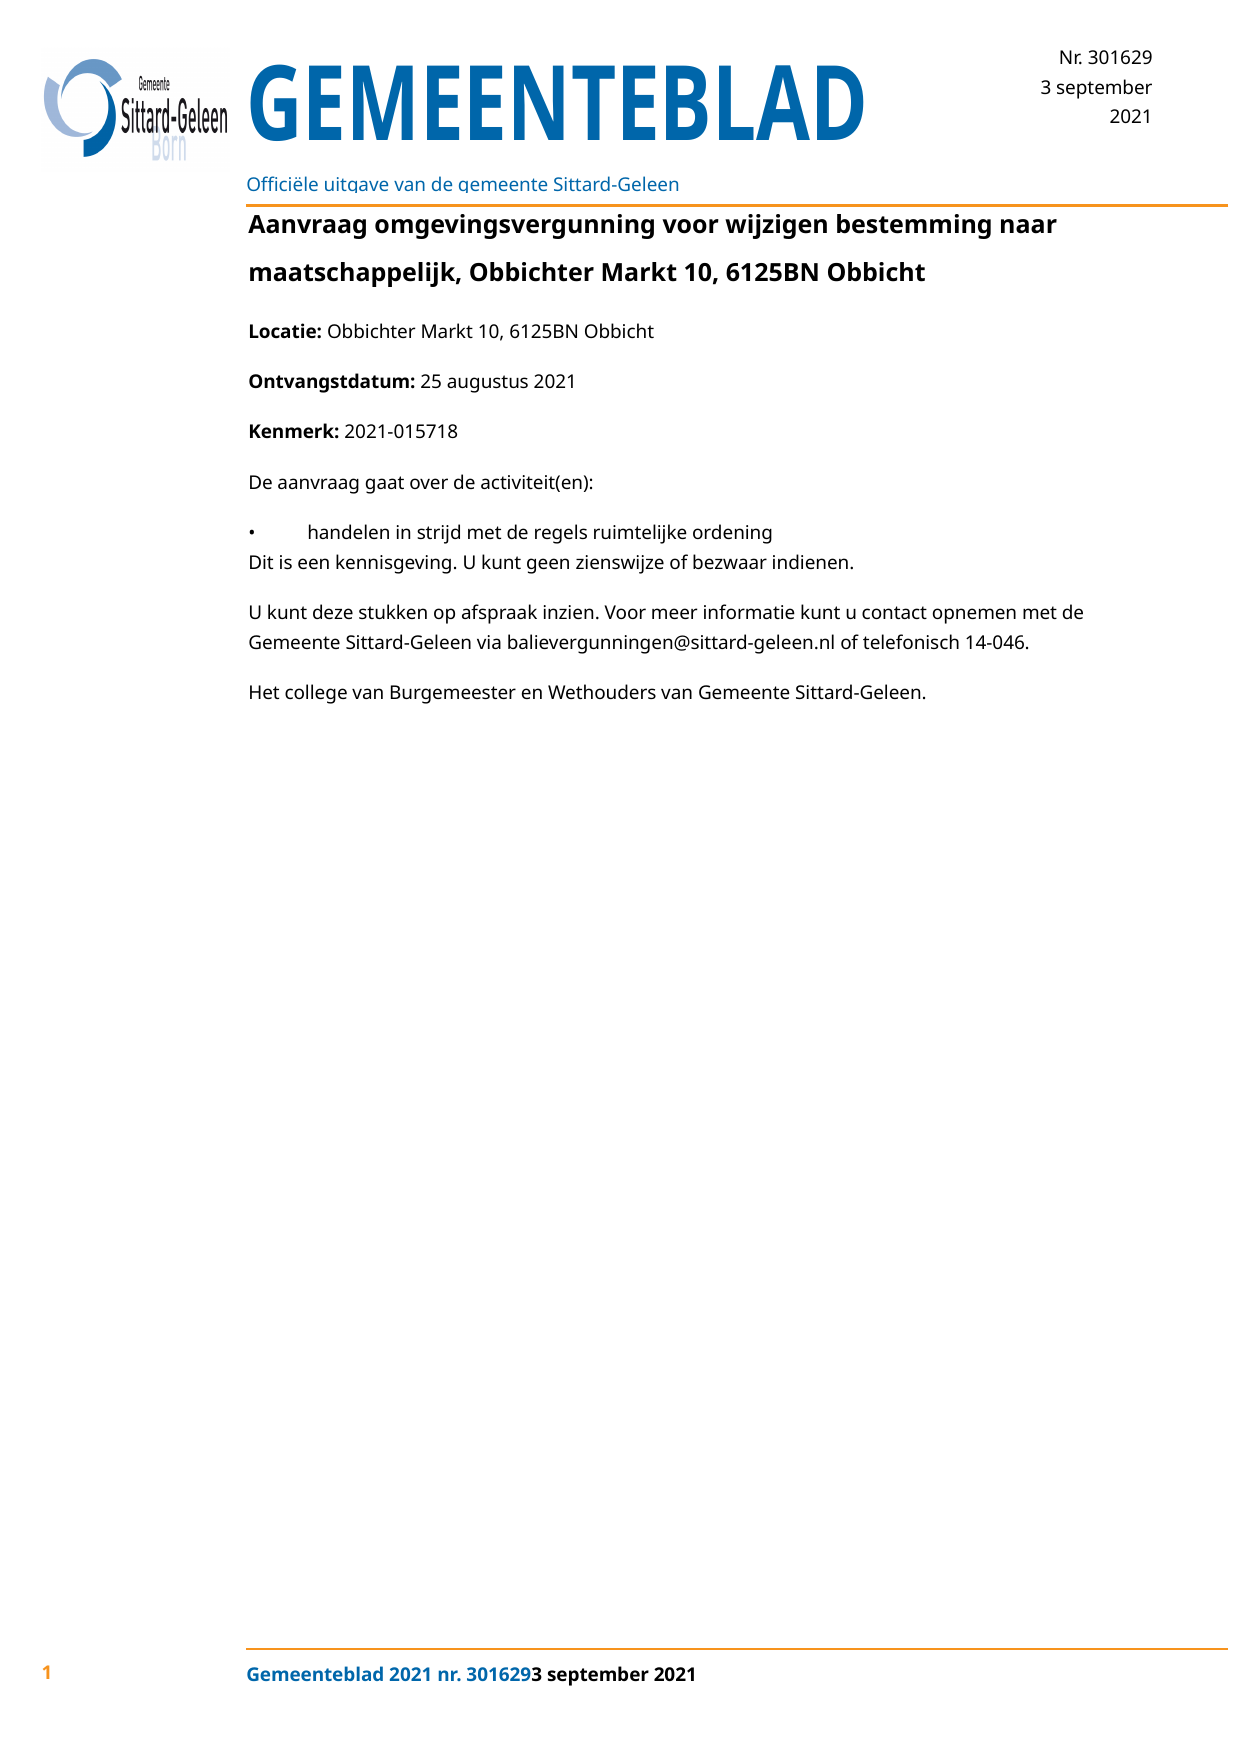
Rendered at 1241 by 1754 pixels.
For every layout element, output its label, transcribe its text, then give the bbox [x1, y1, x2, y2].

list handelen in strijd met de regels ruimtelijke ordening [248, 519, 1152, 545]
picture [41, 47, 231, 172]
text U kunt deze stukken op afspraak inzien. Voor meer informatie kunt u contact opnemen met de Gemeente Sittard-Geleen via balievergunningen@sittard-geleen.nl of telefonisch 14-046. [248, 599, 1152, 655]
text Dit is een kennisgeving. U kunt geen zienswijze of bezwaar indienen. [248, 549, 1152, 575]
text Locatie: Obbichter Markt 10, 6125BN Obbicht [248, 318, 1152, 344]
text Het college van Burgemeester en Wethouders van Gemeente Sittard-Geleen. [248, 679, 1152, 705]
text Aanvraag omgevingsvergunning voor wijzigen bestemming naar maatschappelijk, Obbichter Markt 10, 6125BN Obbicht [248, 207, 1152, 288]
text Kenmerk: 2021-015718 [248, 419, 1152, 444]
text Ontvangstdatum: 25 augustus 2021 [248, 368, 1152, 394]
text De aanvraag gaat over de activiteit(en): [248, 469, 1152, 495]
